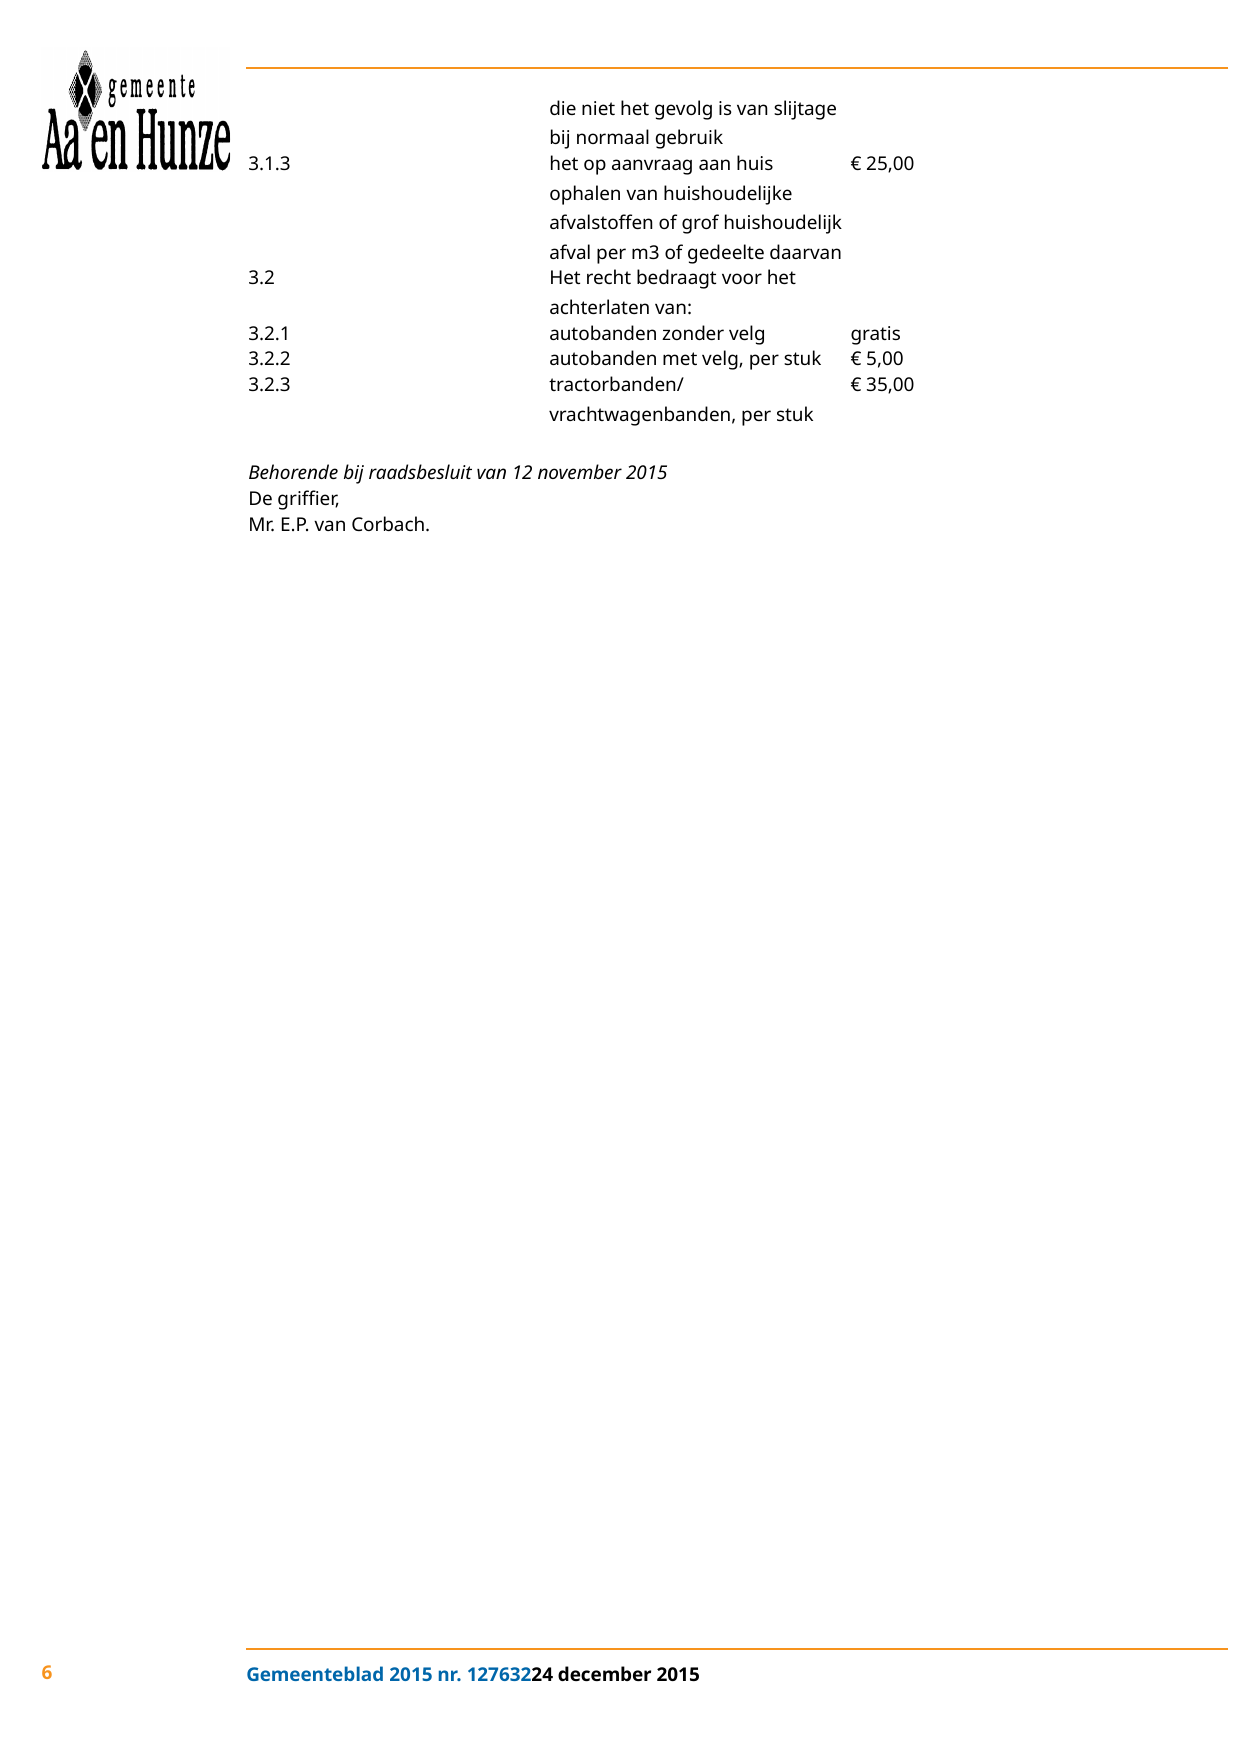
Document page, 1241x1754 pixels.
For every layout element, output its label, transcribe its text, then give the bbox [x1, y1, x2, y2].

text De griffier, [248, 485, 1152, 511]
table_cell [248, 95, 549, 150]
table_cell € 35,00 [850, 371, 1152, 427]
table_cell € 25,00 [850, 150, 1152, 264]
table_cell 3.2.1 [248, 320, 549, 346]
picture [41, 47, 231, 172]
table_cell tractorbanden/vrachtwagenbanden, per stuk [549, 371, 850, 427]
text Mr. E.P. van Corbach. [248, 511, 1152, 537]
table_cell autobanden met velg, per stuk [549, 346, 850, 371]
text Behorende bij raadsbesluit van 12 november 2015 [248, 459, 1152, 485]
table_cell [850, 265, 1152, 320]
table_cell 3.1.3 [248, 150, 549, 264]
table_cell autobanden zonder velg [549, 320, 850, 346]
table_cell het op aanvraag aan huis ophalen van huishoudelijke afvalstoffen of grof huishoudelijk afval per m3 of gedeelte daarvan [549, 150, 850, 264]
table_cell € 5,00 [850, 346, 1152, 371]
table_cell 3.2.2 [248, 346, 549, 371]
table_cell 3.2.3 [248, 371, 549, 427]
table_cell 3.2 [248, 265, 549, 320]
table_cell gratis [850, 320, 1152, 346]
table_cell die niet het gevolg is van slijtage bij normaal gebruik [549, 95, 850, 150]
table_cell Het recht bedraagt voor het achterlaten van: [549, 265, 850, 320]
table_cell [850, 95, 1152, 150]
